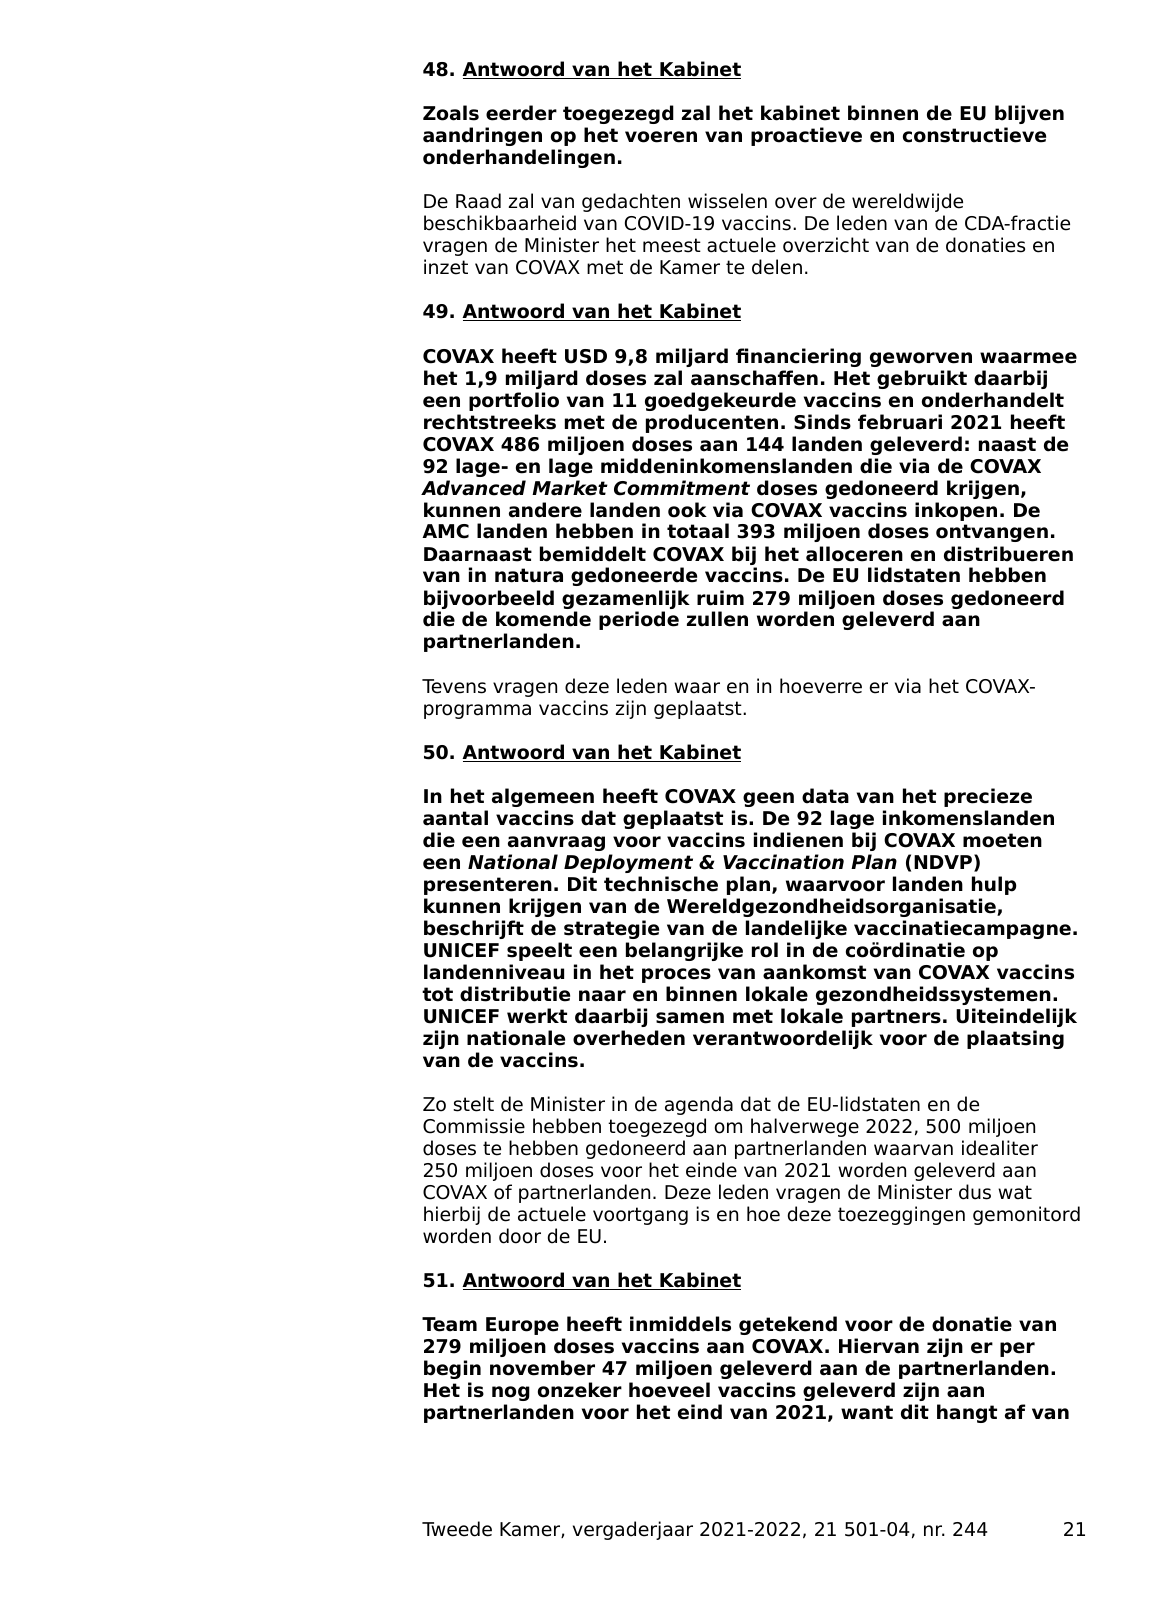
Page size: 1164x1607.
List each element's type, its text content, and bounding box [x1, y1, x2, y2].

text COVAX heeft USD 9,8 miljard financiering geworven waarmee het 1,9 miljard doses zal aanschaffen. Het gebruikt daarbij een portfolio van 11 goedgekeurde vaccins en onderhandelt rechtstreeks met de producenten. Sinds februari 2021 heeft COVAX 486 miljoen doses aan 144 landen geleverd: naast de 92 lage- en lage middeninkomenslanden die via de COVAX Advanced Market Commitment doses gedoneerd krijgen, kunnen andere landen ook via COVAX vaccins inkopen. De AMC landen hebben in totaal 393 miljoen doses ontvangen. Daarnaast bemiddelt COVAX bij het alloceren en distribueren van in natura gedoneerde vaccins. De EU lidstaten hebben bijvoorbeeld gezamenlijk ruim 279 miljoen doses gedoneerd die de komende periode zullen worden geleverd aan partnerlanden. [422, 346, 1087, 653]
subtitle 51. Antwoord van het Kabinet [422, 1270, 1087, 1292]
text Tevens vragen deze leden waar en in hoeverre er via het COVAX-programma vaccins zijn geplaatst. [422, 676, 1087, 719]
text Zoals eerder toegezegd zal het kabinet binnen de EU blijven aandringen op het voeren van proactieve en constructieve onderhandelingen. [422, 103, 1087, 169]
text De Raad zal van gedachten wisselen over de wereldwijde beschikbaarheid van COVID-19 vaccins. De leden van de CDA-fractie vragen de Minister het meest actuele overzicht van de donaties en inzet van COVAX met de Kamer te delen. [422, 191, 1087, 279]
subtitle 48. Antwoord van het Kabinet [422, 59, 1087, 81]
text Zo stelt de Minister in de agenda dat de EU-lidstaten en de Commissie hebben toegezegd om halverwege 2022, 500 miljoen doses te hebben gedoneerd aan partnerlanden waarvan idealiter 250 miljoen doses voor het einde van 2021 worden geleverd aan COVAX of partnerlanden. Deze leden vragen de Minister dus wat hierbij de actuele voortgang is en hoe deze toezeggingen gemonitord worden door de EU. [422, 1094, 1087, 1248]
text Team Europe heeft inmiddels getekend voor de donatie van 279 miljoen doses vaccins aan COVAX. Hiervan zijn er per begin november 47 miljoen geleverd aan de partnerlanden. Het is nog onzeker hoeveel vaccins geleverd zijn aan partnerlanden voor het eind van 2021, want dit hangt af van [422, 1314, 1087, 1424]
subtitle 50. Antwoord van het Kabinet [422, 742, 1087, 764]
subtitle 49. Antwoord van het Kabinet [422, 301, 1087, 323]
text In het algemeen heeft COVAX geen data van het precieze aantal vaccins dat geplaatst is. De 92 lage inkomenslanden die een aanvraag voor vaccins indienen bij COVAX moeten een National Deployment & Vaccination Plan (NDVP) presenteren. Dit technische plan, waarvoor landen hulp kunnen krijgen van de Wereldgezondheidsorganisatie, beschrijft de strategie van de landelijke vaccinatiecampagne. UNICEF speelt een belangrijke rol in de coördinatie op landenniveau in het proces van aankomst van COVAX vaccins tot distributie naar en binnen lokale gezondheidssystemen. UNICEF werkt daarbij samen met lokale partners. Uiteindelijk zijn nationale overheden verantwoordelijk voor de plaatsing van de vaccins. [422, 786, 1087, 1072]
